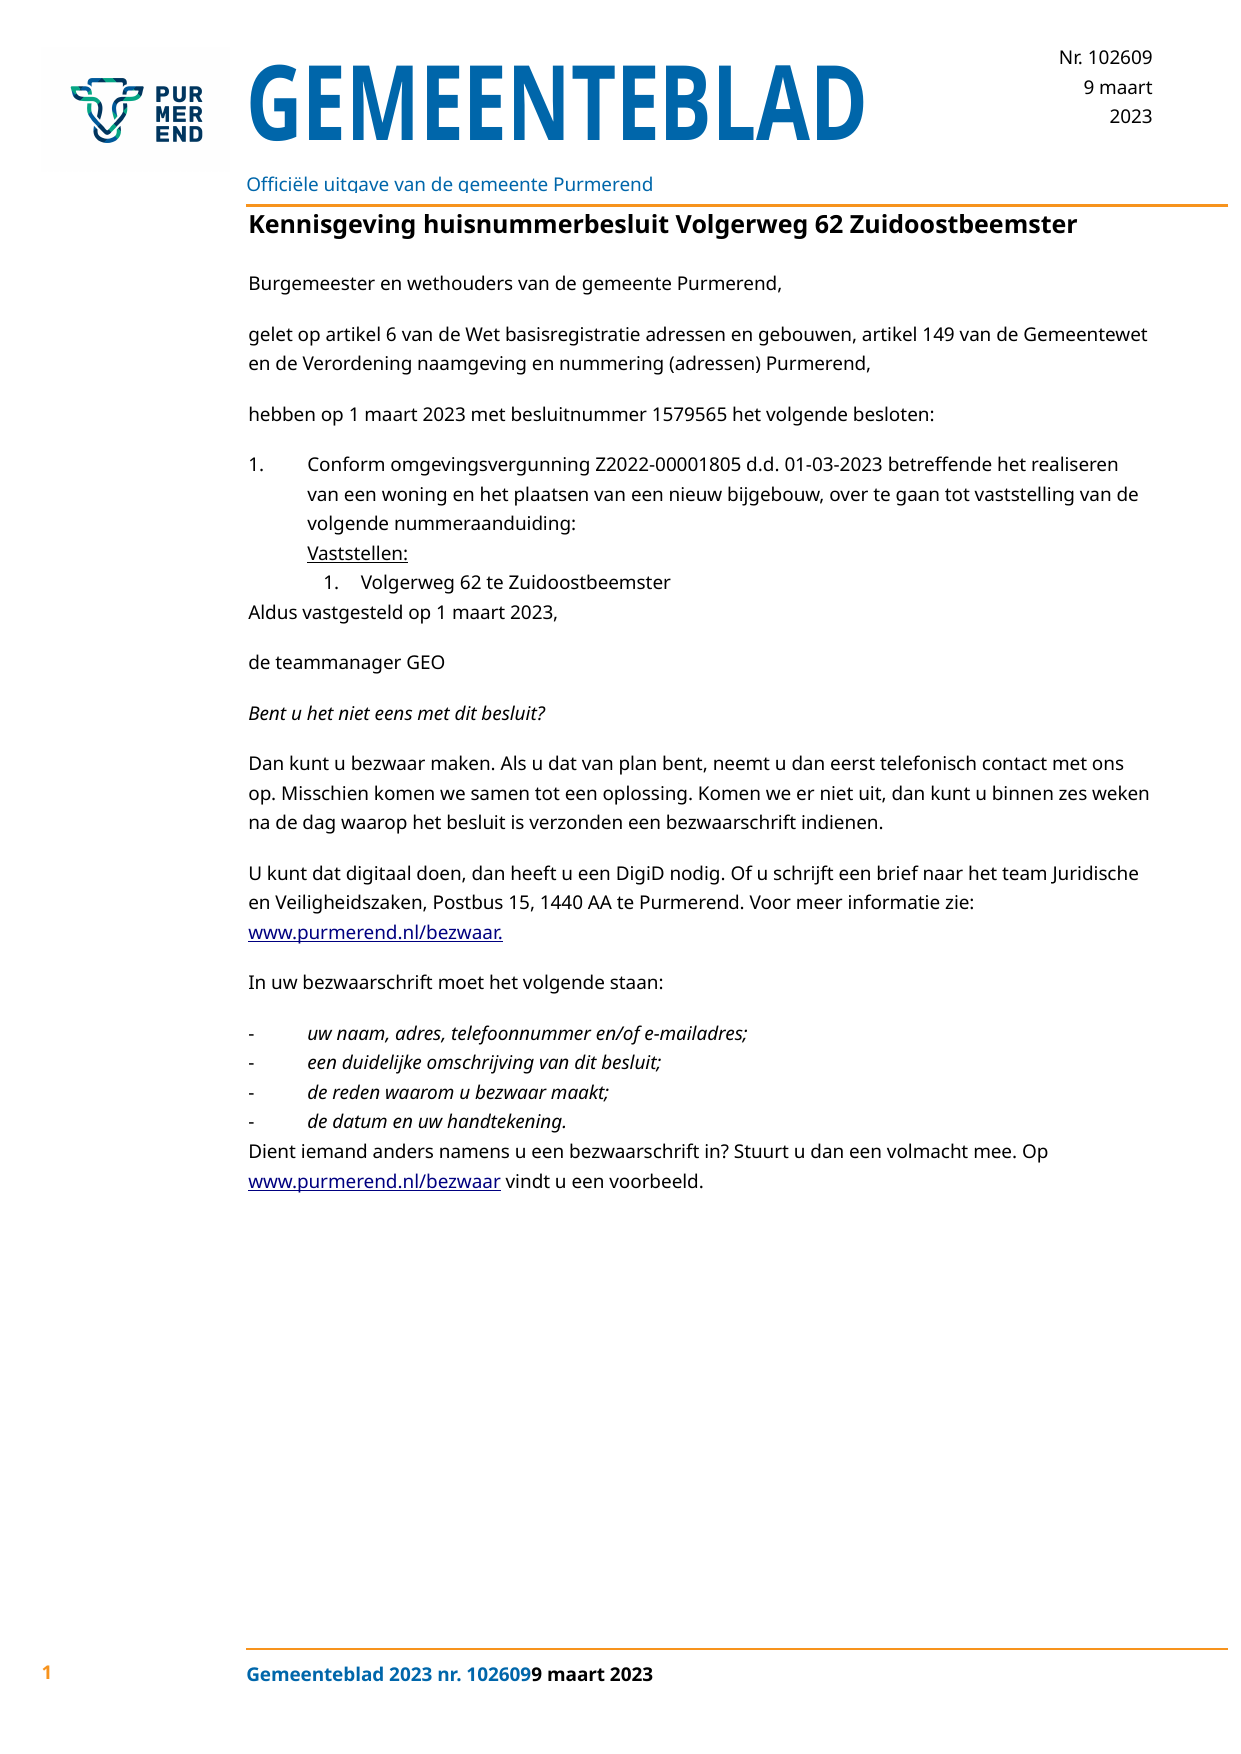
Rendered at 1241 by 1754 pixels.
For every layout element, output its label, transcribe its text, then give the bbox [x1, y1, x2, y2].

list Volgerweg 62 te Zuidoostbeemster [323, 569, 1152, 595]
text Aldus vastgesteld op 1 maart 2023, [248, 599, 1152, 625]
text Dan kunt u bezwaar maken. Als u dat van plan bent, neemt u dan eerst telefonisch contact met ons op. Misschien komen we samen tot een oplossing. Komen we er niet uit, dan kunt u binnen zes weken na de dag waarop het besluit is verzonden een bezwaarschrift indienen. [248, 750, 1152, 835]
list Conform omgevingsvergunning Z2022-00001805 d.d. 01-03-2023 betreffende het realiseren van een woning en het plaatsen van een nieuw bijgebouw, over te gaan tot vaststelling van de volgende nummeraanduiding: [248, 451, 1152, 536]
text In uw bezwaarschrift moet het volgende staan: [248, 969, 1152, 995]
text Burgemeester en wethouders van de gemeente Purmerend, [248, 270, 1152, 296]
list uw naam, adres, telefoonnummer en/of e-mailadres; [248, 1020, 1152, 1046]
text gelet op artikel 6 van de Wet basisregistratie adressen en gebouwen, artikel 149 van de Gemeentewet en de Verordening naamgeving en nummering (adressen) Purmerend, [248, 321, 1152, 376]
list een duidelijke omschrijving van dit besluit; [248, 1049, 1152, 1075]
text hebben op 1 maart 2023 met besluitnummer 1579565 het volgende besloten: [248, 401, 1152, 426]
text Kennisgeving huisnummerbesluit Volgerweg 62 Zuidoostbeemster [248, 207, 1152, 241]
list de datum en uw handtekening. [248, 1109, 1152, 1134]
picture [41, 47, 231, 172]
text de teammanager GEO [248, 649, 1152, 675]
text U kunt dat digitaal doen, dan heeft u een DigiD nodig. Of u schrijft een brief naar het team Juridische en Veiligheidszaken, Postbus 15, 1440 AA te Purmerend. Voor meer informatie zie: www.purmerend.nl/bezwaar. [248, 860, 1152, 945]
text Dient iemand anders namens u een bezwaarschrift in? Stuurt u dan een volmacht mee. Op www.purmerend.nl/bezwaar vindt u een voorbeeld. [248, 1138, 1152, 1193]
list de reden waarom u bezwaar maakt; [248, 1079, 1152, 1105]
list Vaststellen: [248, 540, 1152, 566]
text Bent u het niet eens met dit besluit? [248, 700, 1152, 726]
